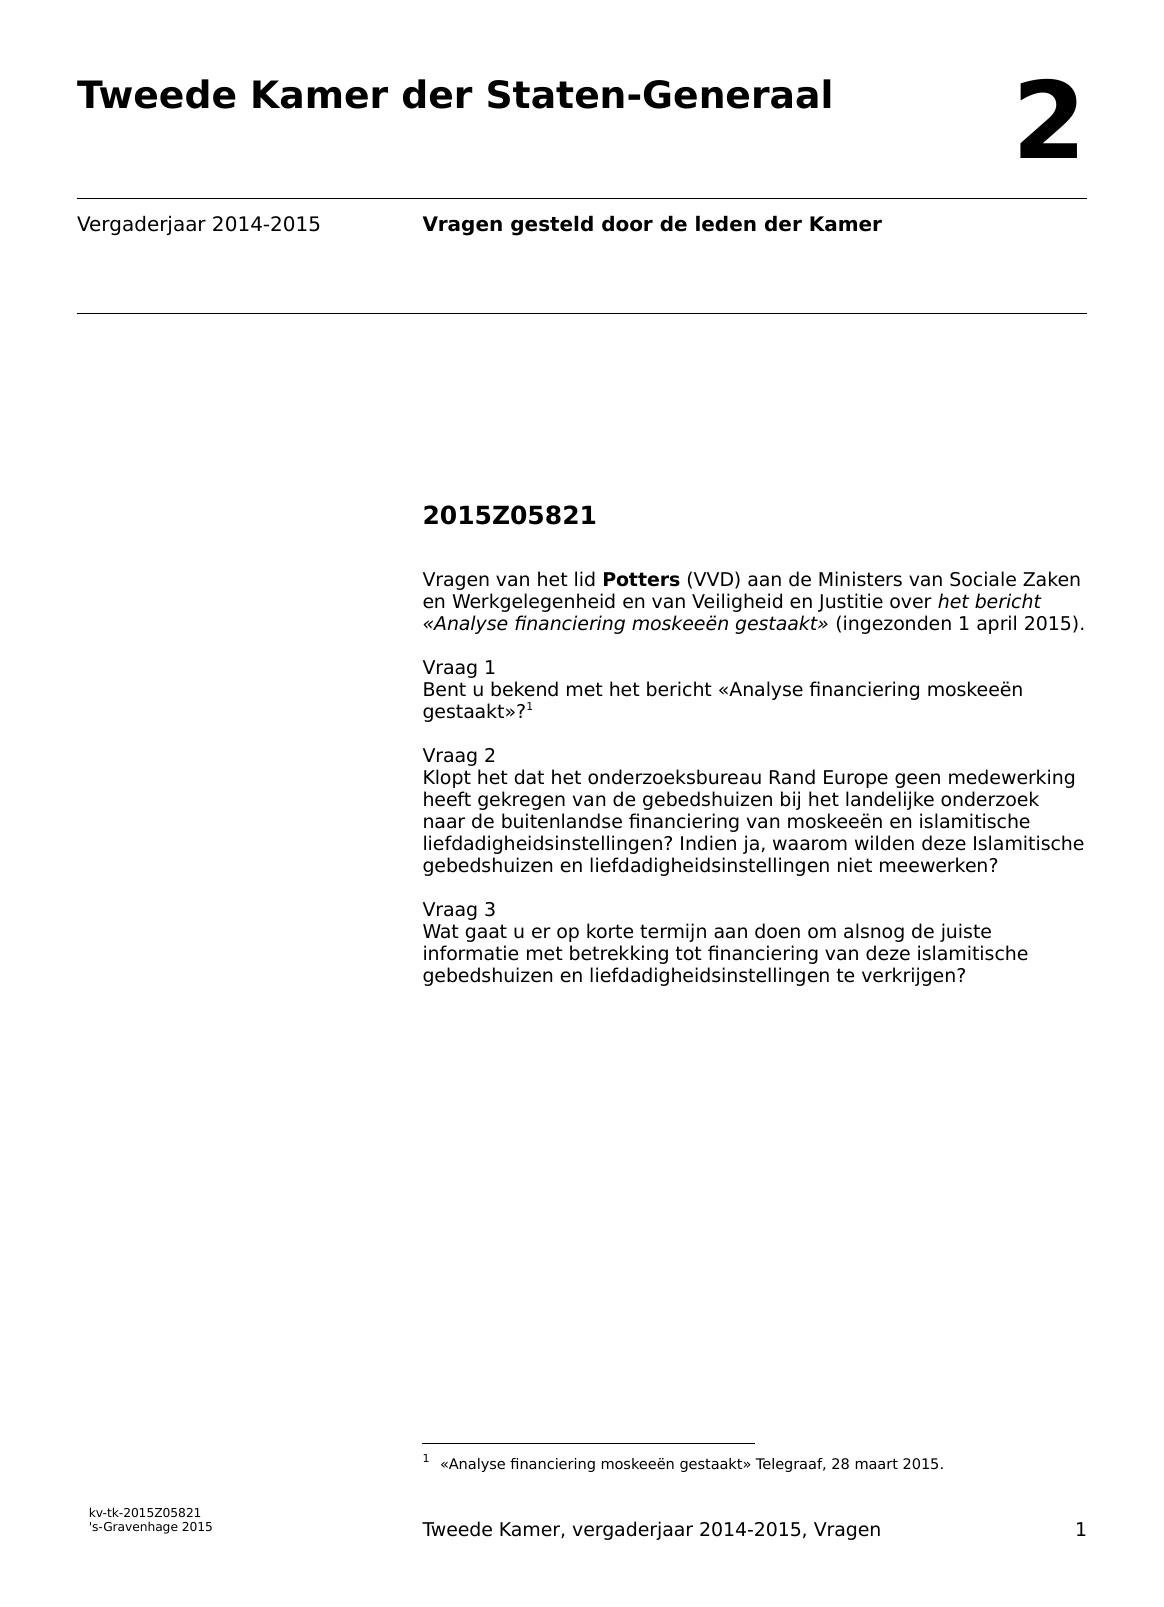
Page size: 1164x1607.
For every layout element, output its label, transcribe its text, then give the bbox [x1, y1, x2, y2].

text 's-Gravenhage 2015 [88, 1520, 323, 1534]
table_cell Vergaderjaar 2014-2015 [77, 199, 422, 313]
table_header 2 [886, 59, 1087, 198]
text Wat gaat u er op korte termijn aan doen om alsnog de juiste informatie met betrekking tot financiering van deze islamitische gebedshuizen en liefdadigheidsinstellingen te verkrijgen? [422, 921, 1087, 987]
text Klopt het dat het onderzoeksbureau Rand Europe geen medewerking heeft gekregen van de gebedshuizen bij het landelijke onderzoek naar de buitenlandse financiering van moskeeën en islamitische liefdadigheidsinstellingen? Indien ja, waarom wilden deze Islamitische gebedshuizen en liefdadigheidsinstellingen niet meewerken? [422, 767, 1087, 877]
text «Analyse financiering moskeeën gestaakt» Telegraaf, 28 maart 2015. [422, 1452, 1087, 1474]
text Vragen van het lid Potters (VVD) aan de Ministers van Sociale Zaken en Werkgelegenheid en van Veiligheid en Justitie over het bericht «Analyse financiering moskeeën gestaakt» (ingezonden 1 april 2015). [422, 569, 1087, 635]
table_cell Vragen gesteld door de leden der Kamer [422, 199, 1087, 313]
text Bent u bekend met het bericht «Analyse financiering moskeeën gestaakt»? [422, 679, 1087, 723]
text 2015Z05821 [422, 501, 1087, 531]
text Vraag 3 [422, 899, 1087, 921]
text kv-tk-2015Z05821 [88, 1506, 323, 1520]
table_header Tweede Kamer der Staten-Generaal [77, 59, 886, 198]
text Vraag 2 [422, 745, 1087, 767]
text Vraag 1 [422, 657, 1087, 679]
